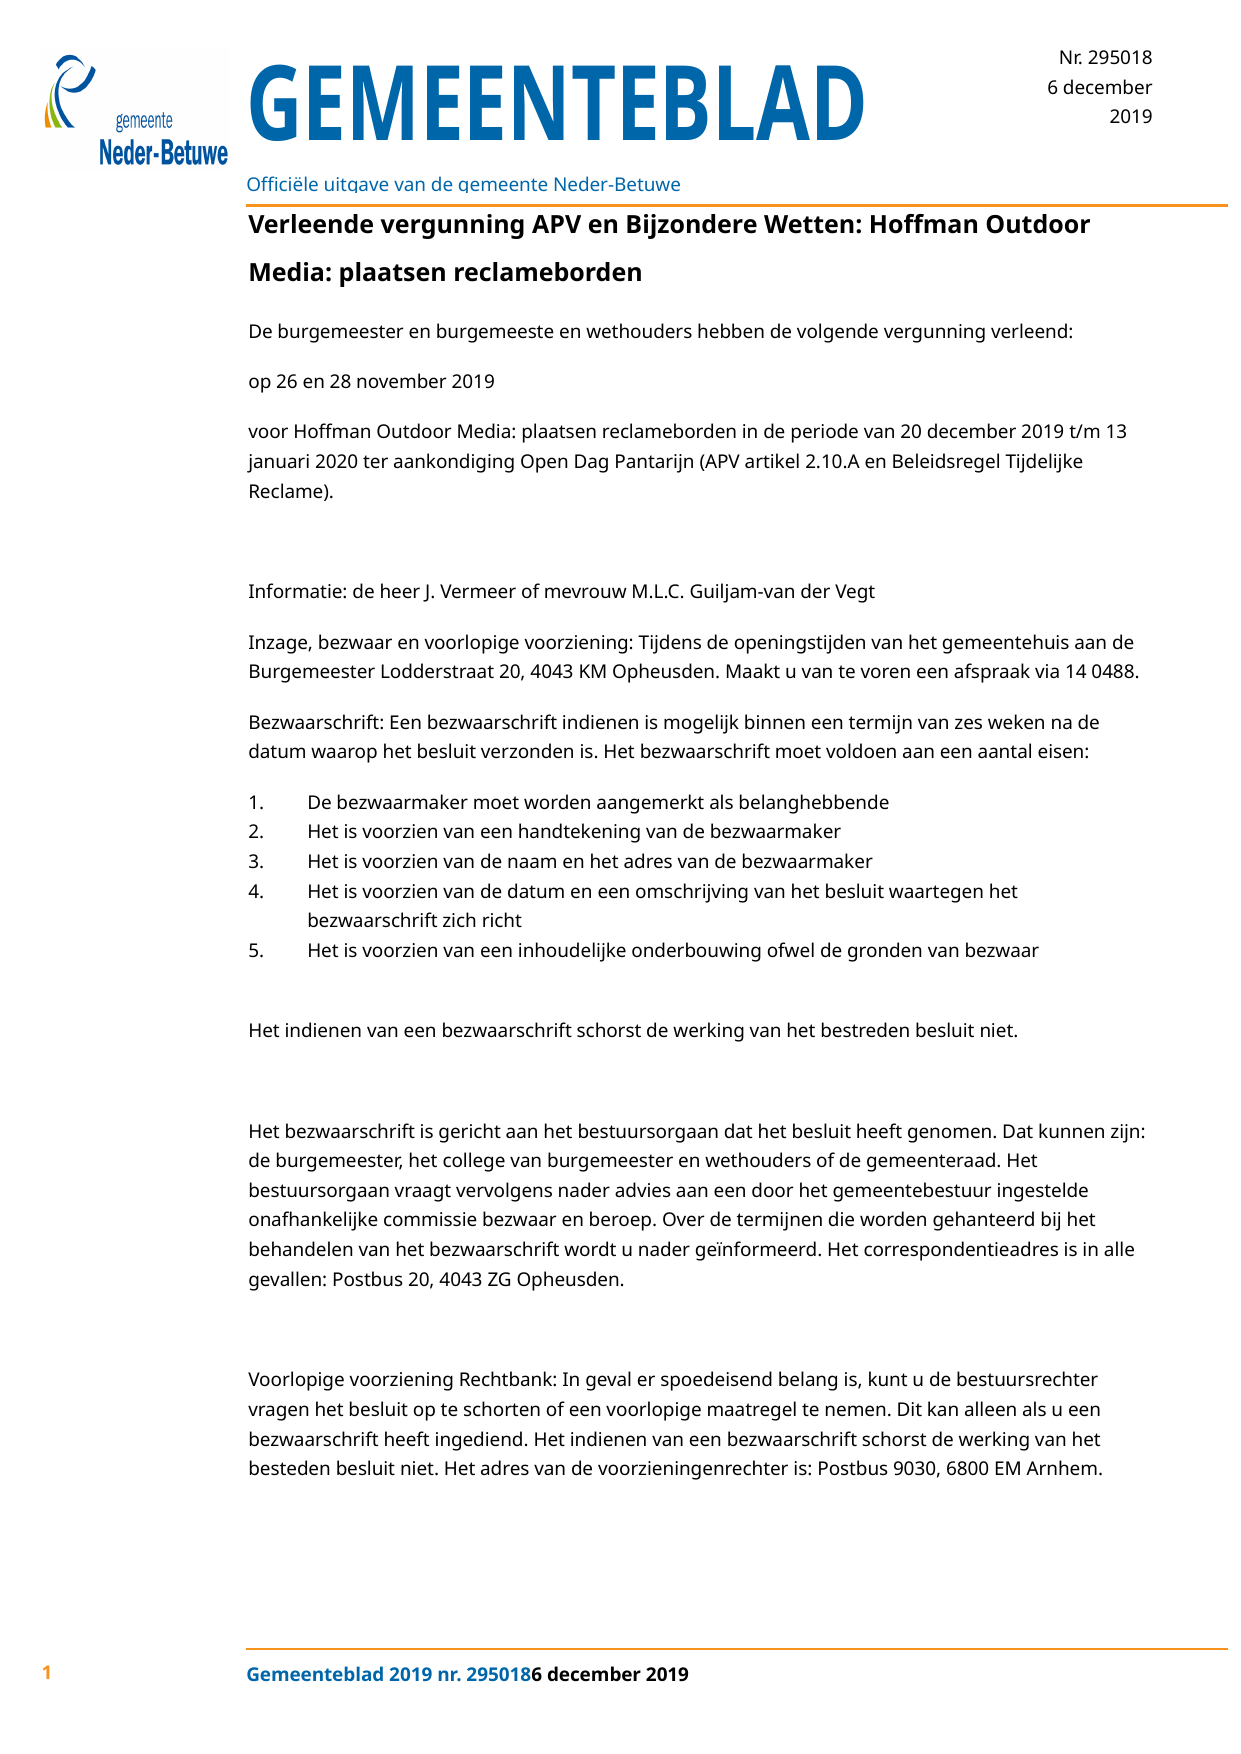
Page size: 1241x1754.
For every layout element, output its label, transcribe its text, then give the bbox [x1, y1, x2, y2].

list Het is voorzien van de datum en een omschrijving van het besluit waartegen het bezwaarschrift zich richt [248, 878, 1152, 933]
text op 26 en 28 november 2019 [248, 368, 1152, 394]
picture [41, 47, 231, 172]
list Het is voorzien van een handtekening van de bezwaarmaker [248, 819, 1152, 844]
text Voorlopige voorziening Rechtbank: In geval er spoedeisend belang is, kunt u de bestuursrechter vragen het besluit op te schorten of een voorlopige maatregel te nemen. Dit kan alleen als u een bezwaarschrift heeft ingediend. Het indienen van een bezwaarschrift schorst de werking van het besteden besluit niet. Het adres van de voorzieningenrechter is: Postbus 9030, 6800 EM Arnhem. [248, 1367, 1152, 1481]
list De bezwaarmaker moet worden aangemerkt als belanghebbende [248, 789, 1152, 815]
text voor Hoffman Outdoor Media: plaatsen reclameborden in de periode van 20 december 2019 t/m 13 januari 2020 ter aankondiging Open Dag Pantarijn (APV artikel 2.10.A en Beleidsregel Tijdelijke Reclame). [248, 419, 1152, 504]
text Verleende vergunning APV en Bijzondere Wetten: Hoffman Outdoor Media: plaatsen reclameborden [248, 207, 1152, 288]
text Inzage, bezwaar en voorlopige voorziening: Tijdens de openingstijden van het gemeentehuis aan de Burgemeester Lodderstraat 20, 4043 KM Opheusden. Maakt u van te voren een afspraak via 14 0488. [248, 629, 1152, 684]
list Het is voorzien van de naam en het adres van de bezwaarmaker [248, 848, 1152, 874]
text Het bezwaarschrift is gericht aan het bestuursorgaan dat het besluit heeft genomen. Dat kunnen zijn: de burgemeester, het college van burgemeester en wethouders of de gemeenteraad. Het bestuursorgaan vraagt vervolgens nader advies aan een door het gemeentebestuur ingestelde onafhankelijke commissie bezwaar en beroep. Over de termijnen die worden gehanteerd bij het behandelen van het bezwaarschrift wordt u nader geïnformeerd. Het correspondentieadres is in alle gevallen: Postbus 20, 4043 ZG Opheusden. [248, 1118, 1152, 1292]
text Bezwaarschrift: Een bezwaarschrift indienen is mogelijk binnen een termijn van zes weken na de datum waarop het besluit verzonden is. Het bezwaarschrift moet voldoen aan een aantal eisen: [248, 709, 1152, 764]
text Informatie: de heer J. Vermeer of mevrouw M.L.C. Guiljam-van der Vegt [248, 579, 1152, 604]
text Het indienen van een bezwaarschrift schorst de werking van het bestreden besluit niet. [248, 1017, 1152, 1043]
text De burgemeester en burgemeeste en wethouders hebben de volgende vergunning verleend: [248, 318, 1152, 344]
list Het is voorzien van een inhoudelijke onderbouwing ofwel de gronden van bezwaar [248, 937, 1152, 963]
